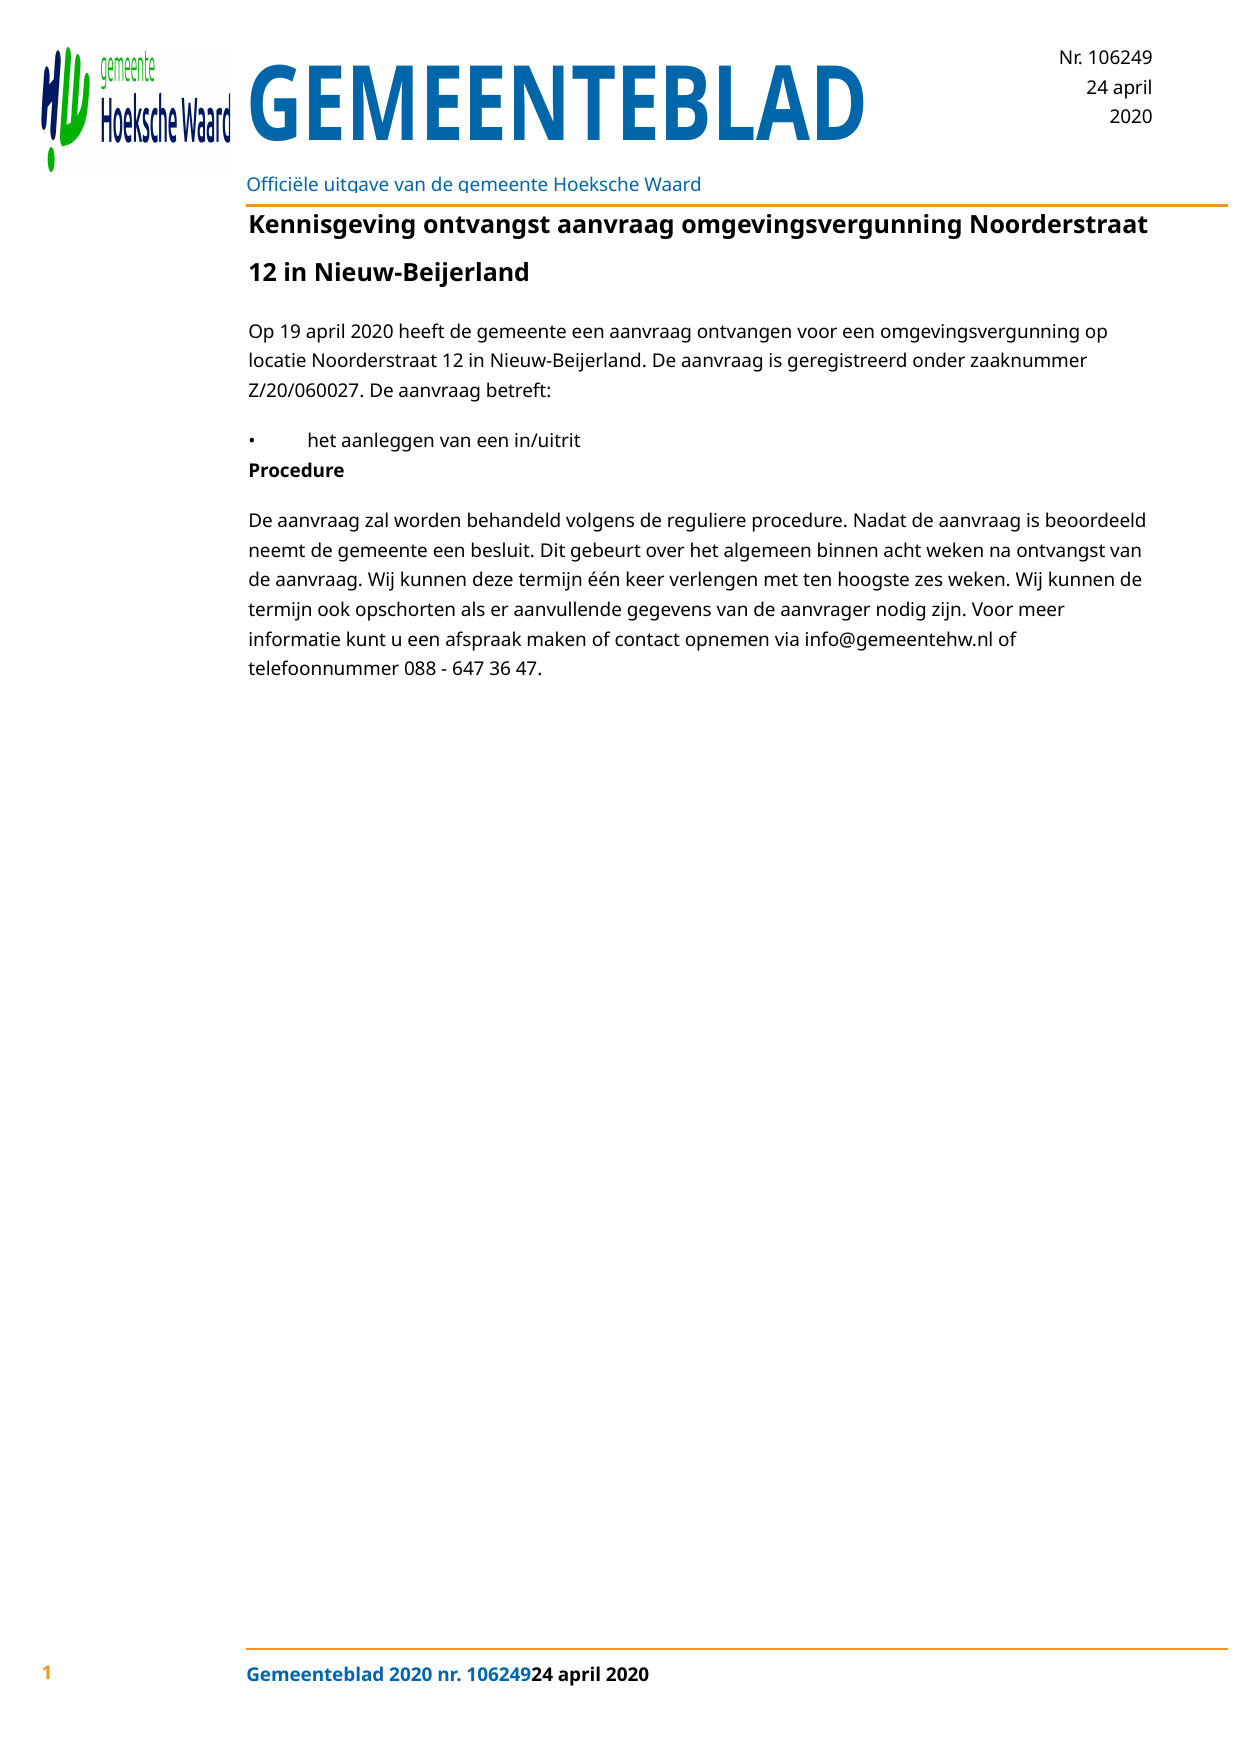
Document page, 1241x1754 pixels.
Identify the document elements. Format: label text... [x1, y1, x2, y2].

picture [41, 47, 231, 172]
text De aanvraag zal worden behandeld volgens de reguliere procedure. Nadat de aanvraag is beoordeeld neemt de gemeente een besluit. Dit gebeurt over het algemeen binnen acht weken na ontvangst van de aanvraag. Wij kunnen deze termijn één keer verlengen met ten hoogste zes weken. Wij kunnen de termijn ook opschorten als er aanvullende gegevens van de aanvrager nodig zijn. Voor meer informatie kunt u een afspraak maken of contact opnemen via info@gemeentehw.nl of telefoonnummer 088 - 647 36 47. [248, 507, 1152, 681]
text Kennisgeving ontvangst aanvraag omgevingsvergunning Noorderstraat 12 in Nieuw-Beijerland [248, 207, 1152, 288]
list het aanleggen van een in/uitrit [248, 427, 1152, 453]
text Procedure [248, 457, 1152, 483]
text Op 19 april 2020 heeft de gemeente een aanvraag ontvangen voor een omgevingsvergunning op locatie Noorderstraat 12 in Nieuw-Beijerland. De aanvraag is geregistreerd onder zaaknummer Z/20/060027. De aanvraag betreft: [248, 318, 1152, 403]
